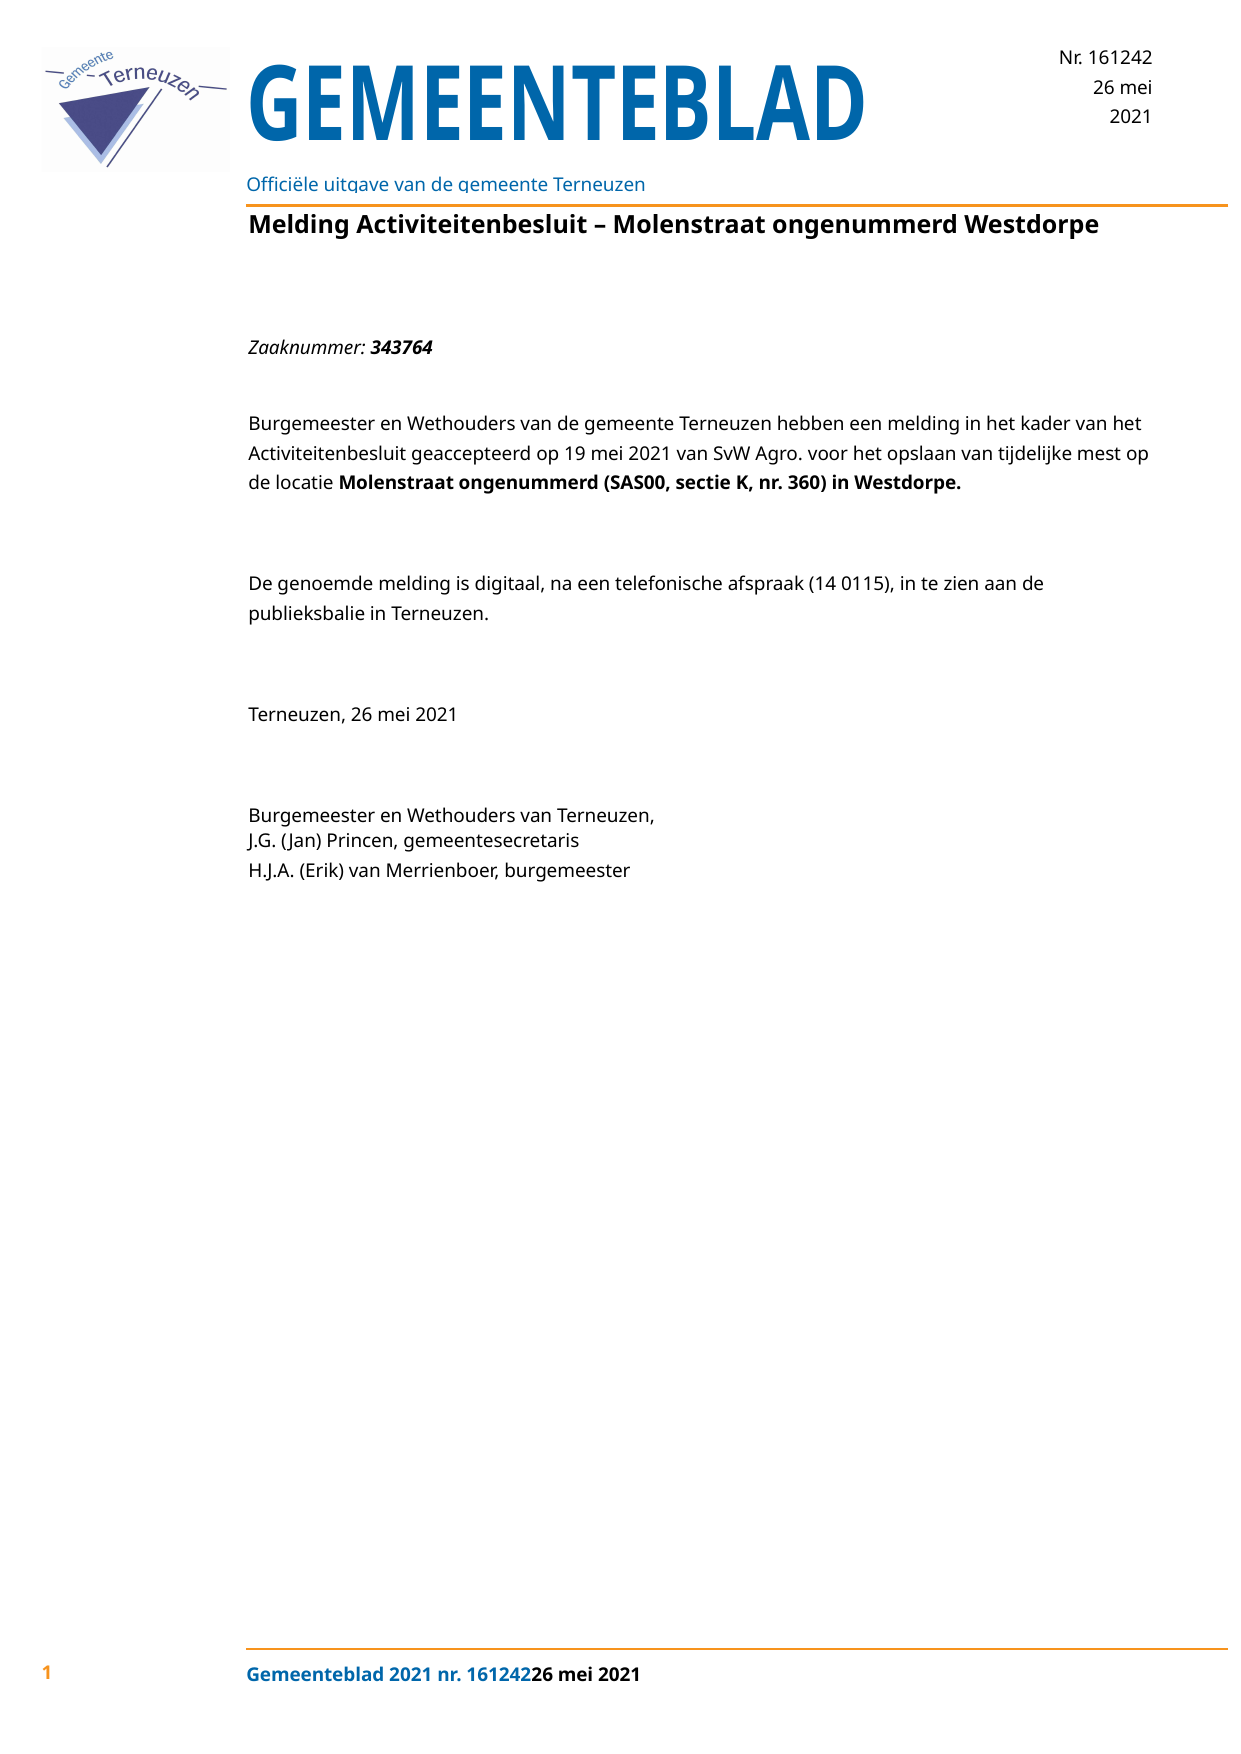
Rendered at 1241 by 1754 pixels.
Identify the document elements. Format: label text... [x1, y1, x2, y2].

table_cell [248, 909, 700, 934]
text Terneuzen, 26 mei 2021 [248, 701, 1152, 727]
table_header Burgemeester en Wethouders van Terneuzen, [248, 802, 1152, 827]
table_cell [700, 909, 1152, 934]
table_cell J.G. (Jan) Princen, gemeentesecretaris H.J.A. (Erik) van Merrienboer, burgemeester [248, 828, 700, 883]
text Melding Activiteitenbesluit – Molenstraat ongenummerd Westdorpe [248, 207, 1152, 241]
text Zaaknummer: 343764 [248, 334, 1152, 360]
text Burgemeester en Wethouders van de gemeente Terneuzen hebben een melding in het kader van het Activiteitenbesluit geaccepteerd op 19 mei 2021 van SvW Agro. voor het opslaan van tijdelijke mest op de locatie Molenstraat ongenummerd (SAS00, sectie K, nr. 360) in Westdorpe. [248, 410, 1152, 495]
table_cell [700, 828, 1152, 883]
text De genoemde melding is digitaal, na een telefonische afspraak (14 0115), in te zien aan de publieksbalie in Terneuzen. [248, 570, 1152, 626]
table_cell [248, 883, 1152, 908]
picture [41, 47, 231, 172]
